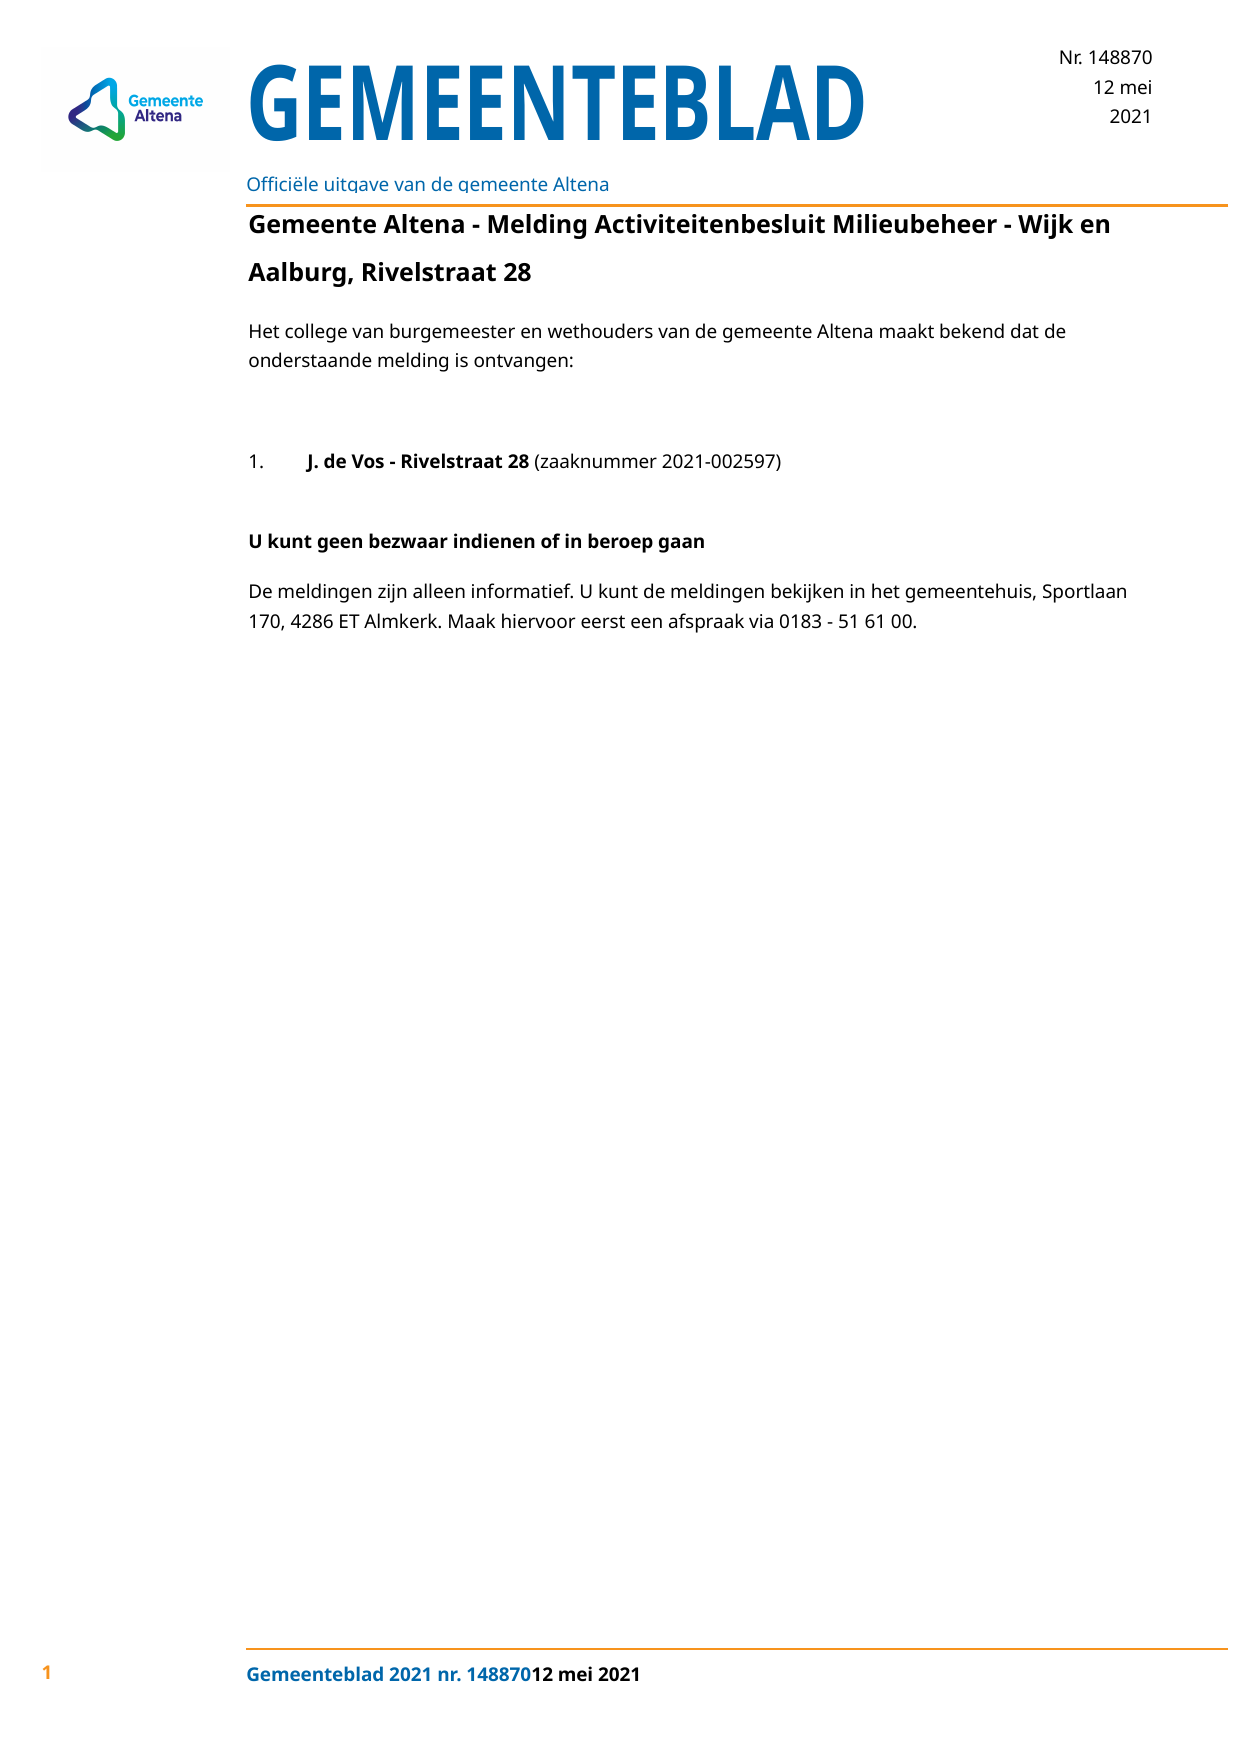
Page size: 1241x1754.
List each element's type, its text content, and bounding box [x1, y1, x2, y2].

text De meldingen zijn alleen informatief. U kunt de meldingen bekijken in het gemeentehuis, Sportlaan 170, 4286 ET Almkerk. Maak hiervoor eerst een afspraak via 0183 - 51 61 00. [248, 579, 1152, 634]
text Het college van burgemeester en wethouders van de gemeente Altena maakt bekend dat de onderstaande melding is ontvangen: [248, 318, 1152, 373]
list J. de Vos - Rivelstraat 28 (zaaknummer 2021-002597) [248, 448, 1152, 474]
picture [41, 47, 231, 172]
text U kunt geen bezwaar indienen of in beroep gaan [248, 528, 1152, 554]
text Gemeente Altena - Melding Activiteitenbesluit Milieubeheer - Wijk en Aalburg, Rivelstraat 28 [248, 207, 1152, 288]
